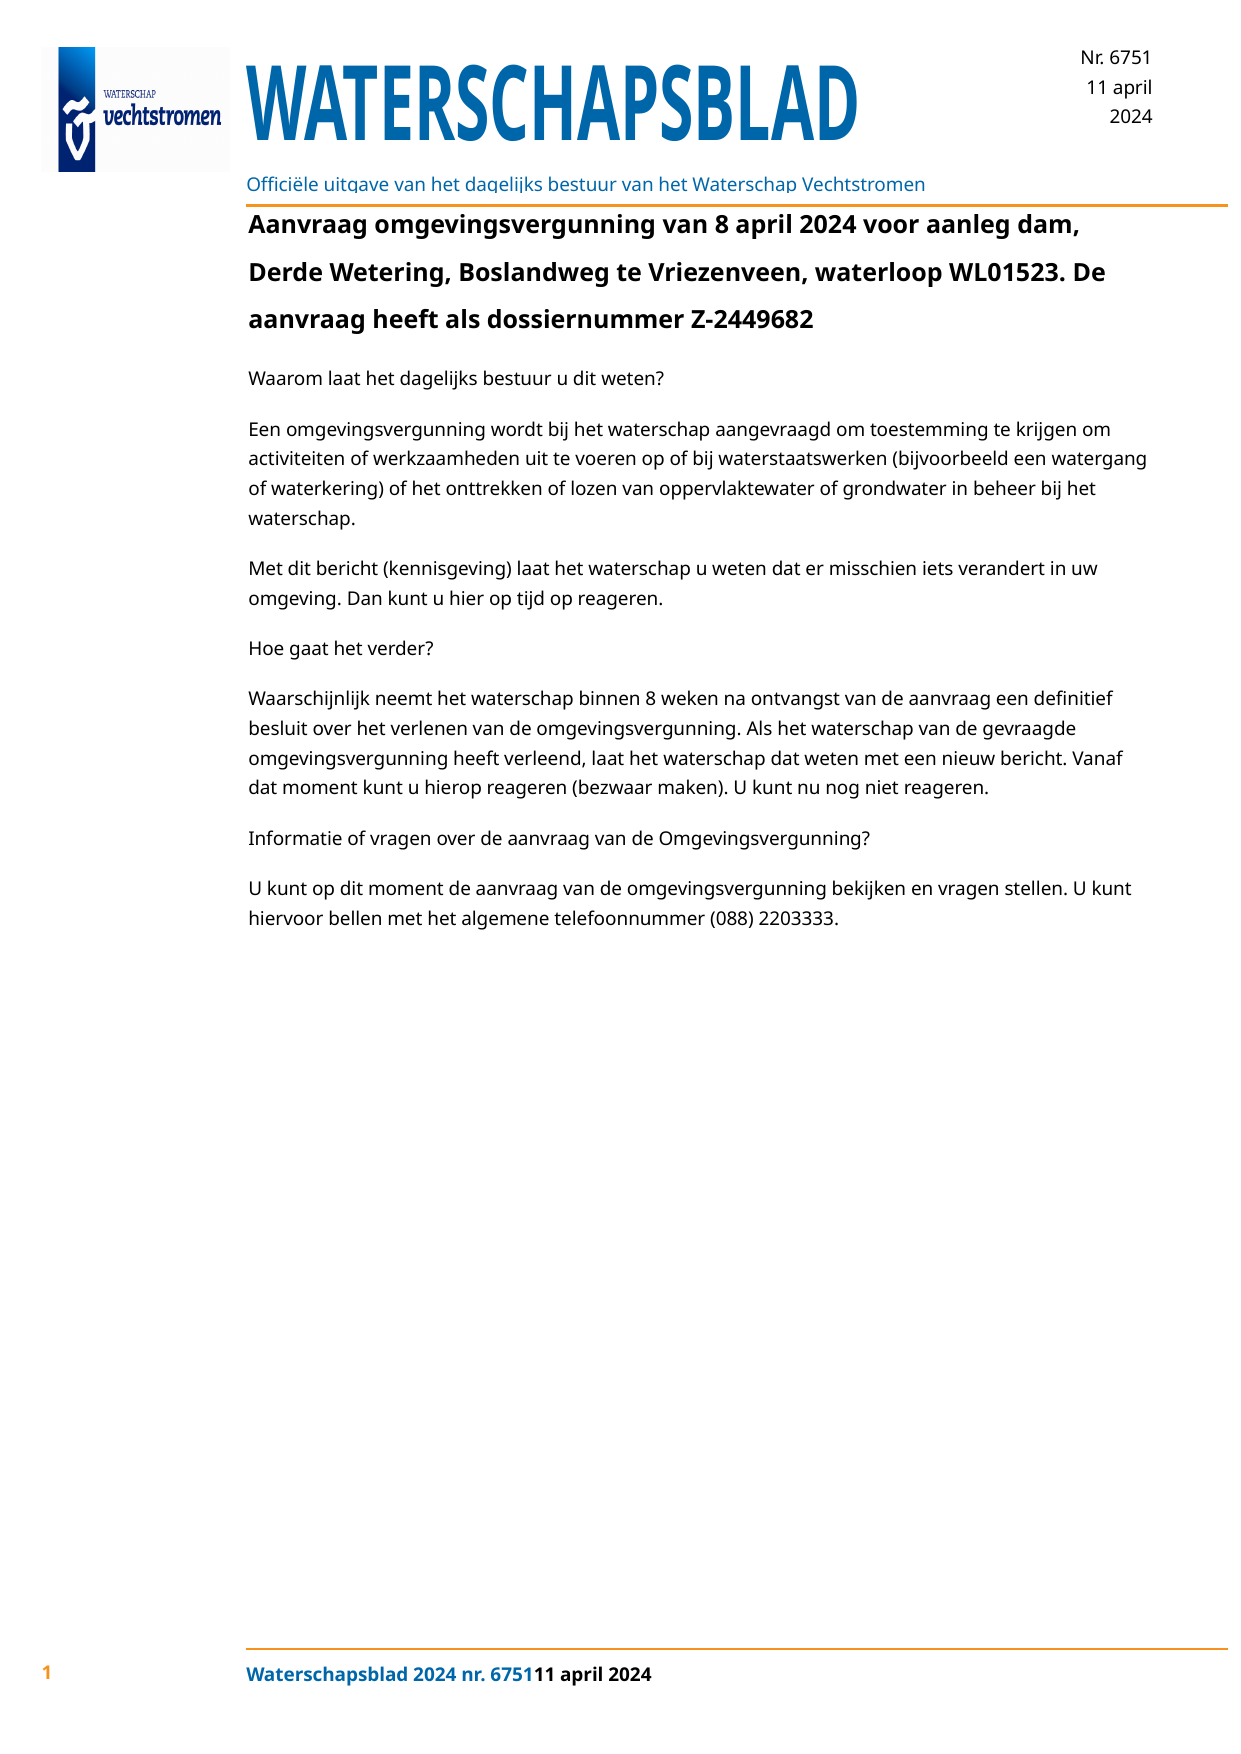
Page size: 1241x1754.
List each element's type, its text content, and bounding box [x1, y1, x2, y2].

text Hoe gaat het verder? [248, 635, 1152, 661]
text Informatie of vragen over de aanvraag van de Omgevingsvergunning? [248, 825, 1152, 850]
text Waarom laat het dagelijks bestuur u dit weten? [248, 366, 1152, 391]
text Met dit bericht (kennisgeving) laat het waterschap u weten dat er misschien iets verandert in uw omgeving. Dan kunt u hier op tijd op reageren. [248, 555, 1152, 610]
text U kunt op dit moment de aanvraag van de omgevingsvergunning bekijken en vragen stellen. U kunt hiervoor bellen met het algemene telefoonnummer (088) 2203333. [248, 875, 1152, 930]
text Aanvraag omgevingsvergunning van 8 april 2024 voor aanleg dam, Derde Wetering, Boslandweg te Vriezenveen, waterloop WL01523. De aanvraag heeft als dossiernummer Z-2449682 [248, 207, 1152, 336]
text Waarschijnlijk neemt het waterschap binnen 8 weken na ontvangst van de aanvraag een definitief besluit over het verlenen van de omgevingsvergunning. Als het waterschap van de gevraagde omgevingsvergunning heeft verleend, laat het waterschap dat weten met een nieuw bericht. Vanaf dat moment kunt u hierop reageren (bezwaar maken). U kunt nu nog niet reageren. [248, 686, 1152, 800]
picture [41, 47, 231, 172]
text Een omgevingsvergunning wordt bij het waterschap aangevraagd om toestemming te krijgen om activiteiten of werkzaamheden uit te voeren op of bij waterstaatswerken (bijvoorbeeld een watergang of waterkering) of het onttrekken of lozen van oppervlaktewater of grondwater in beheer bij het waterschap. [248, 416, 1152, 530]
